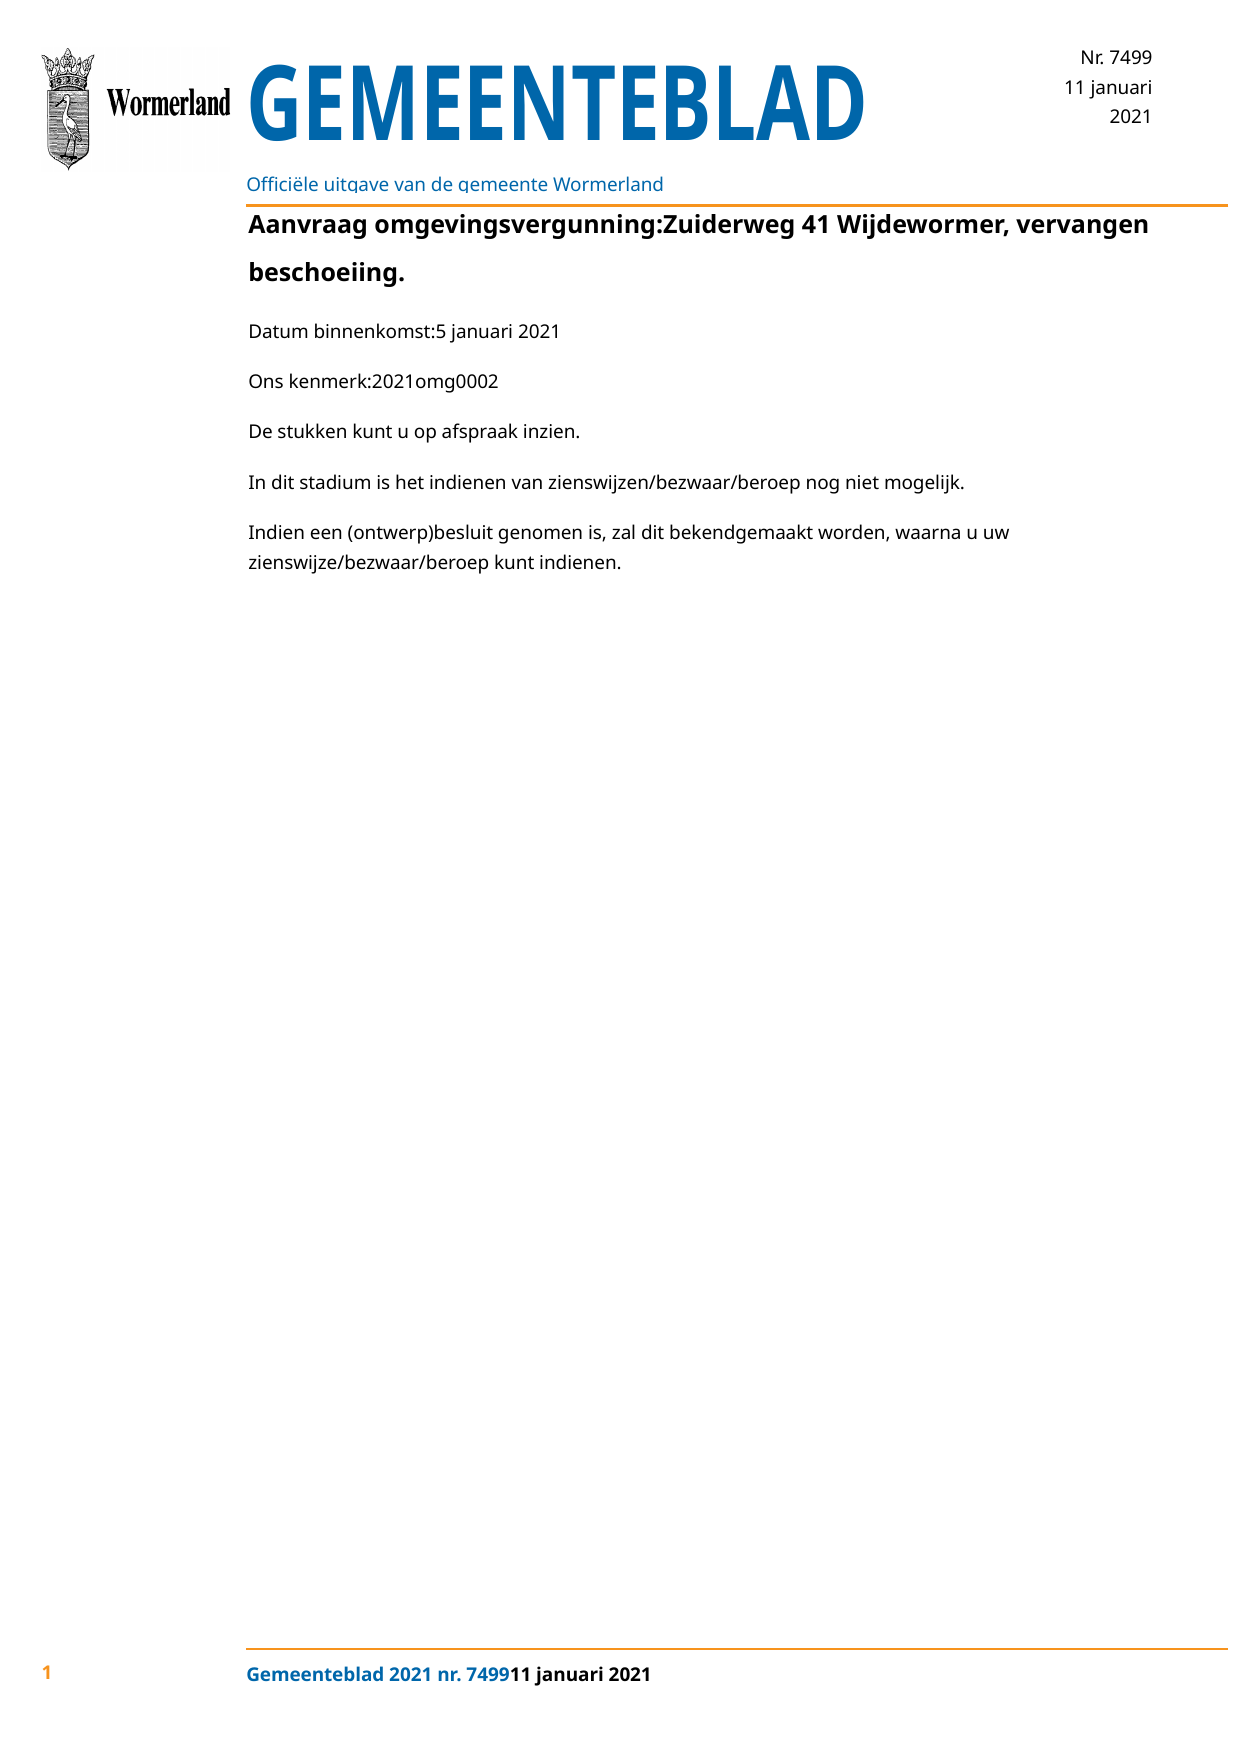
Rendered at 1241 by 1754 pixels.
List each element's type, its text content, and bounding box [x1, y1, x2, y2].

text Indien een (ontwerp)besluit genomen is, zal dit bekendgemaakt worden, waarna u uw zienswijze/bezwaar/beroep kunt indienen. [248, 519, 1152, 575]
text In dit stadium is het indienen van zienswijzen/bezwaar/beroep nog niet mogelijk. [248, 469, 1152, 495]
text Datum binnenkomst:5 januari 2021 [248, 318, 1152, 344]
text Ons kenmerk:2021omg0002 [248, 368, 1152, 394]
picture [41, 47, 231, 172]
text De stukken kunt u op afspraak inzien. [248, 419, 1152, 444]
text Aanvraag omgevingsvergunning:Zuiderweg 41 Wijdewormer, vervangen beschoeiing. [248, 207, 1152, 288]
